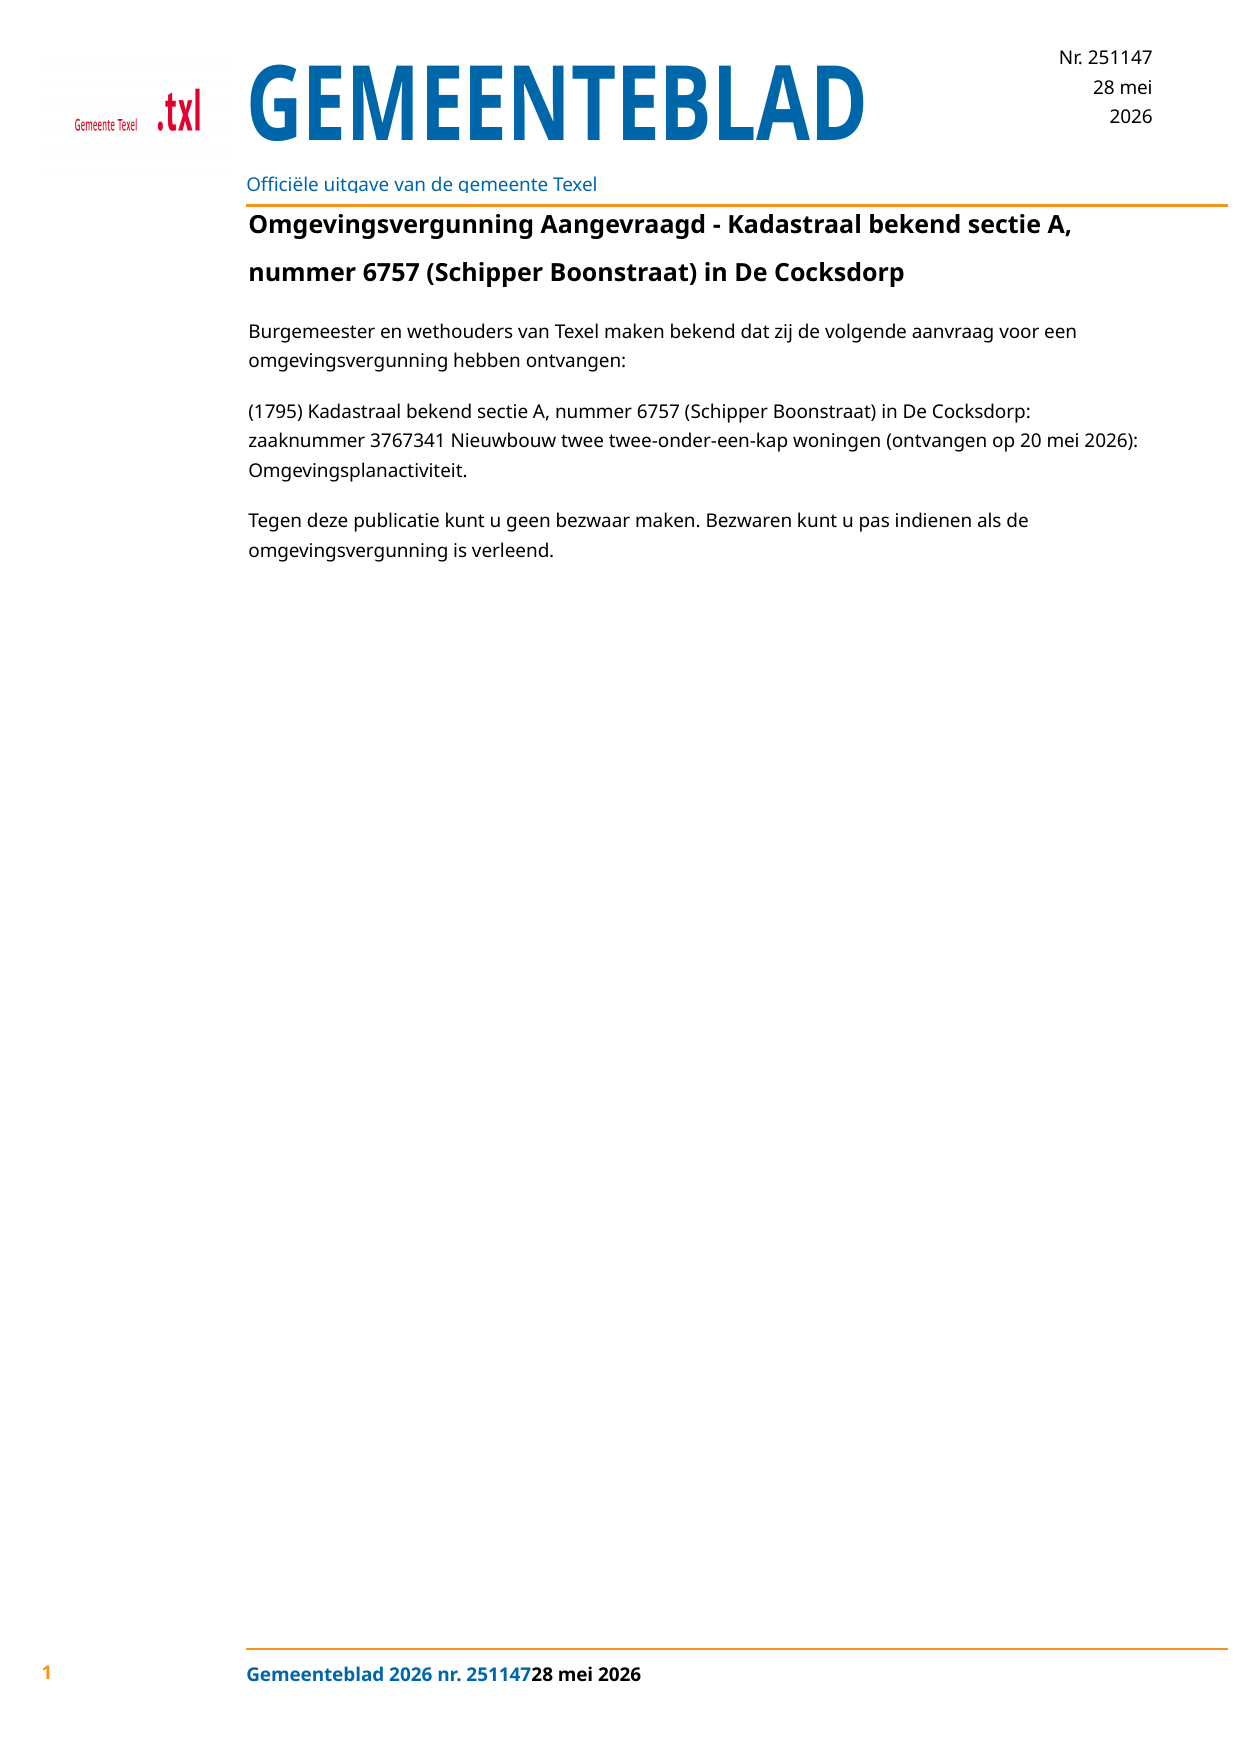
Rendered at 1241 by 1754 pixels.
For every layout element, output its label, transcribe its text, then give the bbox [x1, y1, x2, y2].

text (1795) Kadastraal bekend sectie A, nummer 6757 (Schipper Boonstraat) in De Cocksdorp: zaaknummer 3767341 Nieuwbouw twee twee-onder-een-kap woningen (ontvangen op 20 mei 2026): Omgevingsplanactiviteit. [248, 398, 1152, 483]
picture [41, 47, 231, 172]
text Tegen deze publicatie kunt u geen bezwaar maken. Bezwaren kunt u pas indienen als de omgevingsvergunning is verleend. [248, 507, 1152, 563]
text Omgevingsvergunning Aangevraagd - Kadastraal bekend sectie A, nummer 6757 (Schipper Boonstraat) in De Cocksdorp [248, 207, 1152, 288]
text Burgemeester en wethouders van Texel maken bekend dat zij de volgende aanvraag voor een omgevingsvergunning hebben ontvangen: [248, 318, 1152, 373]
